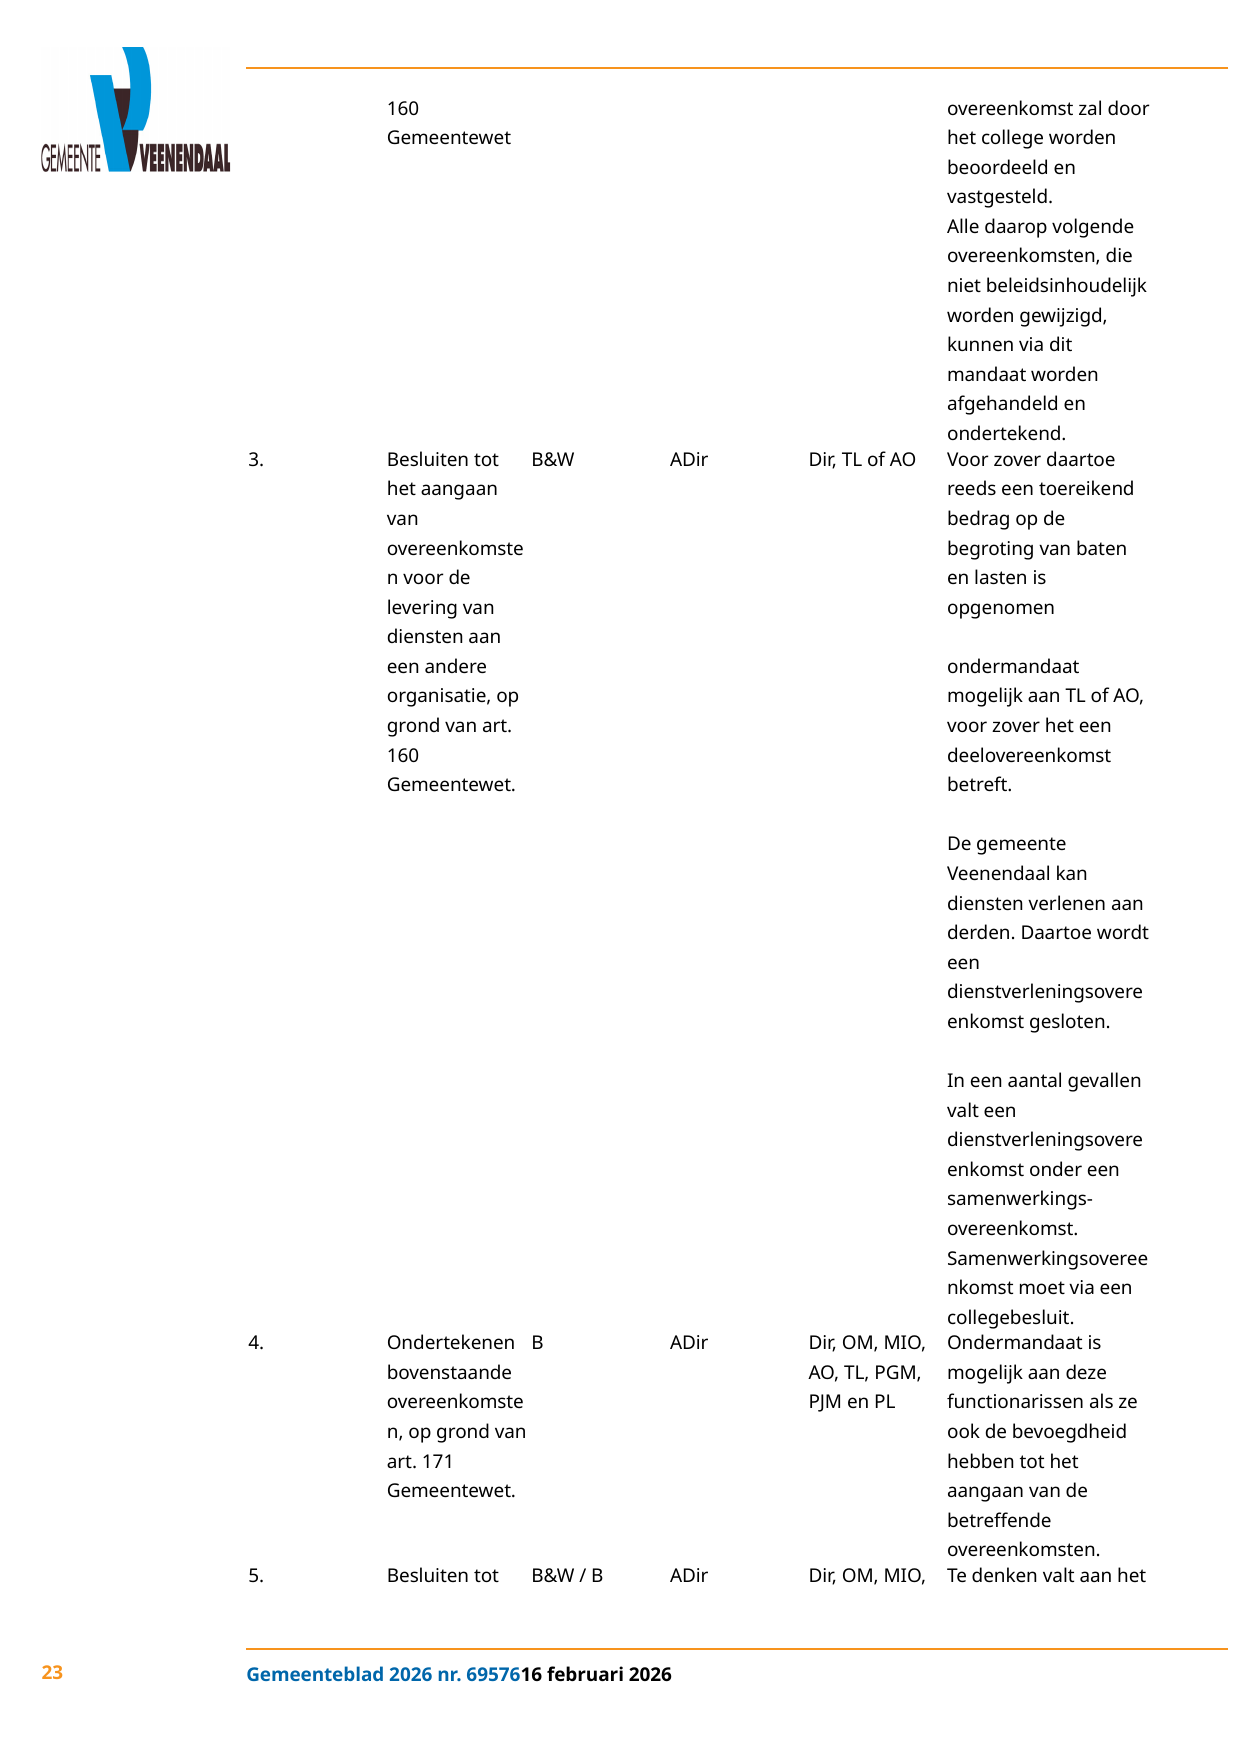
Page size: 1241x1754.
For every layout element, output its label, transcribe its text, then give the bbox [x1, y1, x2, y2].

table_cell [670, 95, 808, 446]
table_cell Dir, OM, MIO, [808, 1563, 947, 1588]
table_cell Voor zover daartoe reeds een toereikend bedrag op de begroting van baten en lasten is opgenomen ondermandaat mogelijk aan TL of AO, voor zover het een deelovereenkomst betreft. De gemeente Veenendaal kan diensten verlenen aan derden. Daartoe wordt een dienstverleningsovereenkomst gesloten. In een aantal gevallen valt een dienstverleningsovereenkomst onder een samenwerkings-overeenkomst. Samenwerkingsovereenkomst moet via een collegebesluit. [947, 446, 1152, 1329]
table_cell ADir [670, 1563, 808, 1588]
table_cell overeenkomst zal door het college worden beoordeeld en vastgesteld. Alle daarop volgende overeenkomsten, die niet beleidsinhoudelijk worden gewijzigd, kunnen via dit mandaat worden afgehandeld en ondertekend. [947, 95, 1152, 446]
picture [41, 47, 130, 172]
table_cell ADir [670, 446, 808, 1329]
table_cell [248, 1563, 387, 1588]
table_cell [248, 446, 387, 1329]
table_cell Dir, OM, MIO, AO, TL, PGM, PJM en PL [808, 1330, 947, 1562]
table_cell Ondertekenen bovenstaande overeenkomsten, op grond van art. 171 Gemeentewet. [387, 1330, 531, 1562]
table_cell B [531, 1330, 670, 1562]
table_cell [248, 95, 387, 446]
table_cell [531, 95, 670, 446]
picture [123, 47, 231, 172]
table_cell ADir [670, 1330, 808, 1562]
table_cell Te denken valt aan het [947, 1563, 1152, 1588]
table_cell [248, 1330, 387, 1562]
table_cell Ondermandaat is mogelijk aan deze functionarissen als ze ook de bevoegdheid hebben tot het aangaan van de betreffende overeenkomsten. [947, 1330, 1152, 1562]
table_cell [808, 95, 947, 446]
table_cell B&W [531, 446, 670, 1329]
table_cell B&W / B [531, 1563, 670, 1588]
table_cell Dir, TL of AO [808, 446, 947, 1329]
table_cell Besluiten tot [387, 1563, 531, 1588]
table_cell 160 Gemeentewet [387, 95, 531, 446]
table_cell Besluiten tot het aangaan van overeenkomsten voor de levering van diensten aan een andere organisatie, op grond van art. 160 Gemeentewet. [387, 446, 531, 1329]
